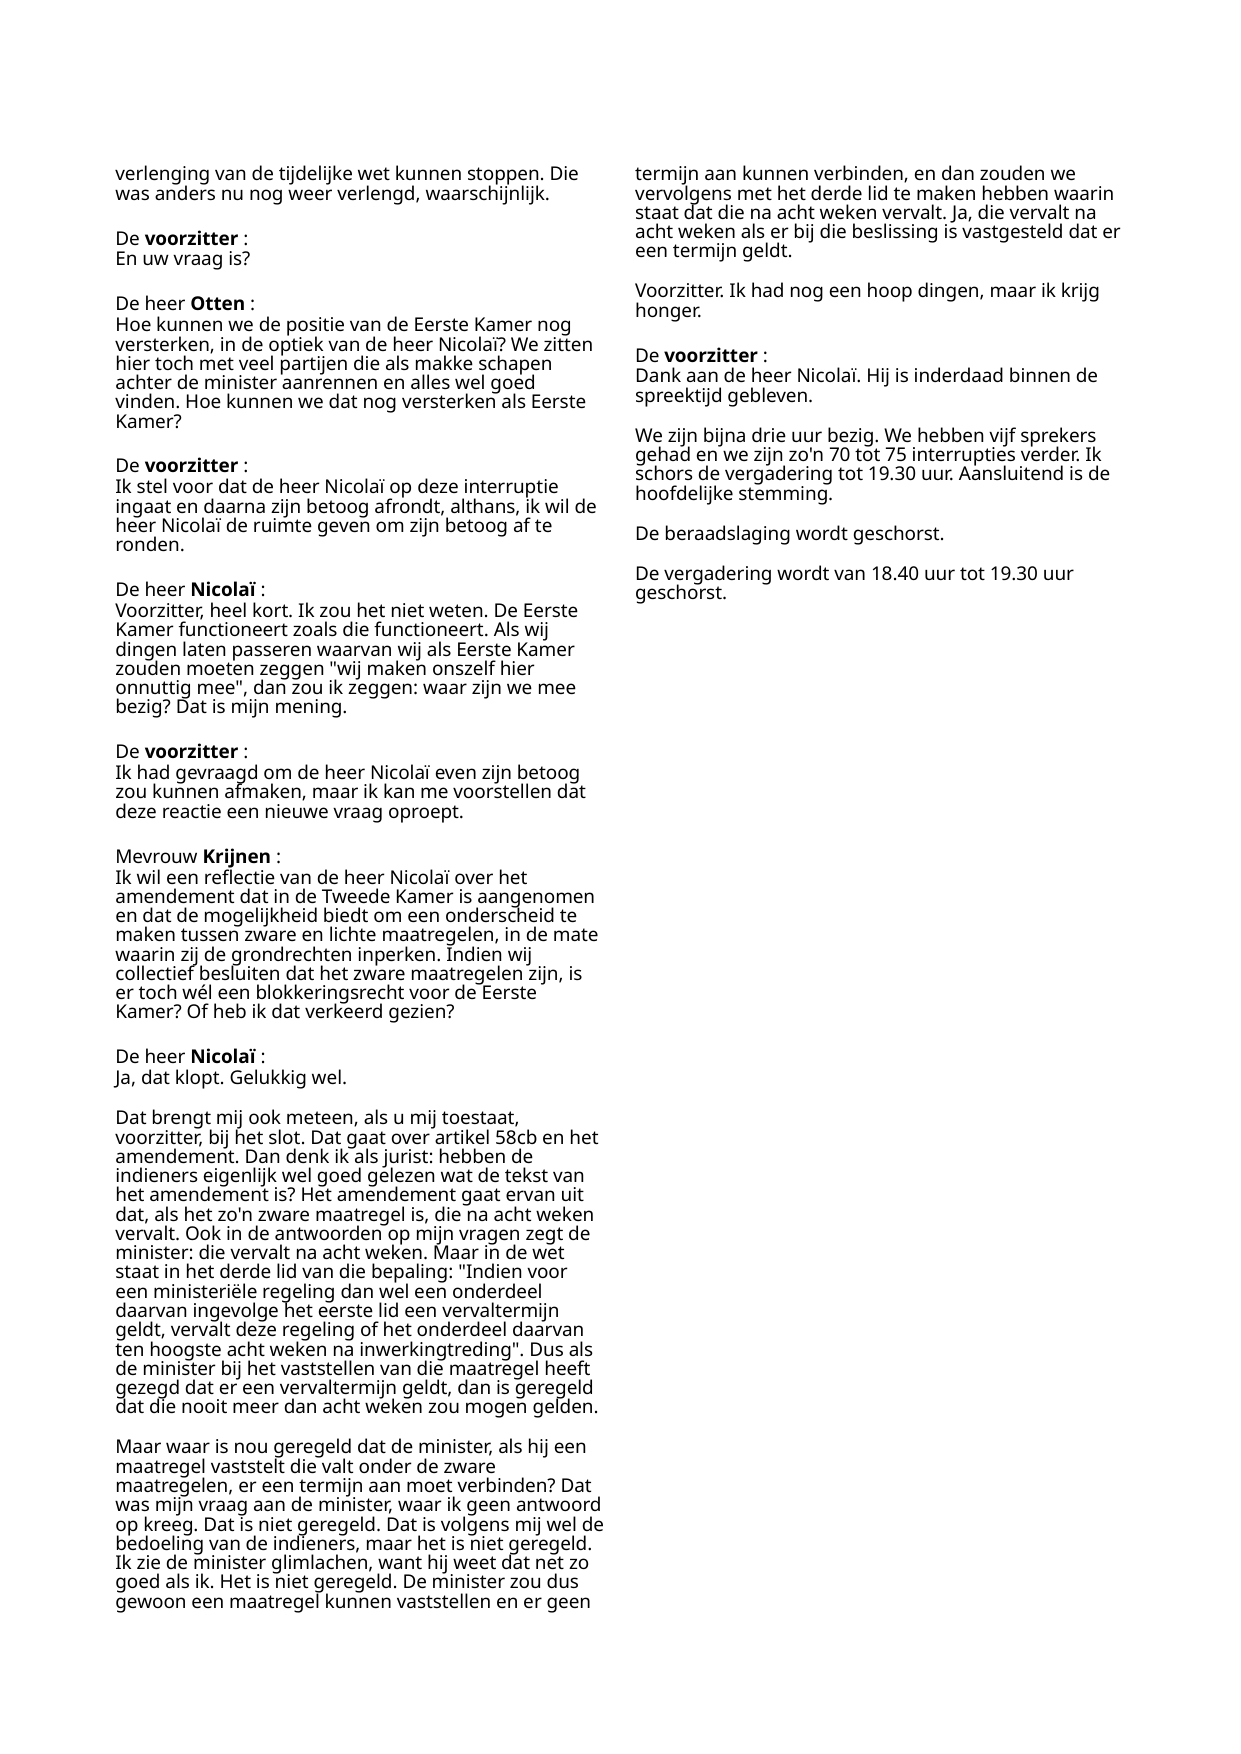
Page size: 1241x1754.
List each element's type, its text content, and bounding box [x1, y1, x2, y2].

text Maar waar is nou geregeld dat de minister, als hij een maatregel vaststelt die valt onder de zware maatregelen, er een termijn aan moet verbinden? Dat was mijn vraag aan de minister, waar ik geen antwoord op kreeg. Dat is niet geregeld. Dat is volgens mij wel de bedoeling van de indieners, maar het is niet geregeld. Ik zie de minister glimlachen, want hij weet dat net zo goed als ik. Het is niet geregeld. De minister zou dus gewoon een maatregel kunnen vaststellen en er geen [115, 1438, 605, 1612]
text verlenging van de tijdelijke wet kunnen stoppen. Die was anders nu nog weer verlengd, waarschijnlijk. [115, 165, 605, 204]
text We zijn bijna drie uur bezig. We hebben vijf sprekers gehad en we zijn zo'n 70 tot 75 interrupties verder. Ik schors de vergadering tot 19.30 uur. Aansluitend is de hoofdelijke stemming. [635, 427, 1125, 504]
text Hoe kunnen we de positie van de Eerste Kamer nog versterken, in de optiek van de heer Nicolaï? We zitten hier toch met veel partijen die als makke schapen achter de minister aanrennen en alles wel goed vinden. Hoe kunnen we dat nog versterken als Eerste Kamer? [115, 316, 605, 432]
text termijn aan kunnen verbinden, en dan zouden we vervolgens met het derde lid te maken hebben waarin staat dat die na acht weken vervalt. Ja, die vervalt na acht weken als er bij die beslissing is vastgesteld dat er een termijn geldt. [635, 165, 1125, 262]
text En uw vraag is? [115, 250, 605, 270]
text De beraadslaging wordt geschorst. [635, 525, 1125, 544]
text Mevrouw Krijnen : [115, 843, 605, 869]
text Dank aan de heer Nicolaï. Hij is inderdaad binnen de spreektijd gebleven. [635, 367, 1125, 406]
text Dat brengt mij ook meteen, als u mij toestaat, voorzitter, bij het slot. Dat gaat over artikel 58cb en het amendement. Dan denk ik als jurist: hebben de indieners eigenlijk wel goed gelezen wat de tekst van het amendement is? Het amendement gaat ervan uit dat, als het zo'n zware maatregel is, die na acht weken vervalt. Ook in de antwoorden op mijn vragen zegt de minister: die vervalt na acht weken. Maar in de wet staat in het derde lid van die bepaling: "Indien voor een ministeriële regeling dan wel een onderdeel daarvan ingevolge het eerste lid een vervaltermijn geldt, vervalt deze regeling of het onderdeel daarvan ten hoogste acht weken na inwerkingtreding". Dus als de minister bij het vaststellen van die maatregel heeft gezegd dat er een vervaltermijn geldt, dan is geregeld dat die nooit meer dan acht weken zou mogen gelden. [115, 1109, 605, 1418]
text Ik wil een reflectie van de heer Nicolaï over het amendement dat in de Tweede Kamer is aangenomen en dat de mogelijkheid biedt om een onderscheid te maken tussen zware en lichte maatregelen, in de mate waarin zij de grondrechten inperken. Indien wij collectief besluiten dat het zware maatregelen zijn, is er toch wél een blokkeringsrecht voor de Eerste Kamer? Of heb ik dat verkeerd gezien? [115, 869, 605, 1023]
text De heer Otten : [115, 291, 605, 316]
text Ik stel voor dat de heer Nicolaï op deze interruptie ingaat en daarna zijn betoog afrondt, althans, ik wil de heer Nicolaï de ruimte geven om zijn betoog af te ronden. [115, 478, 605, 556]
text Ja, dat klopt. Gelukkig wel. [115, 1069, 605, 1089]
text De heer Nicolaï : [115, 576, 605, 602]
text De vergadering wordt van 18.40 uur tot 19.30 uur geschorst. [635, 565, 1125, 603]
text De heer Nicolaï : [115, 1044, 605, 1069]
text Ik had gevraagd om de heer Nicolaï even zijn betoog zou kunnen afmaken, maar ik kan me voorstellen dat deze reactie een nieuwe vraag oproept. [115, 764, 605, 822]
text De voorzitter : [115, 453, 605, 478]
text Voorzitter. Ik had nog een hoop dingen, maar ik krijg honger. [635, 282, 1125, 321]
text De voorzitter : [115, 225, 605, 250]
text Voorzitter, heel kort. Ik zou het niet weten. De Eerste Kamer functioneert zoals die functioneert. Als wij dingen laten passeren waarvan wij als Eerste Kamer zouden moeten zeggen "wij maken onszelf hier onnuttig mee", dan zou ik zeggen: waar zijn we mee bezig? Dat is mijn mening. [115, 602, 605, 718]
text De voorzitter : [115, 738, 605, 764]
text De voorzitter : [635, 342, 1125, 367]
